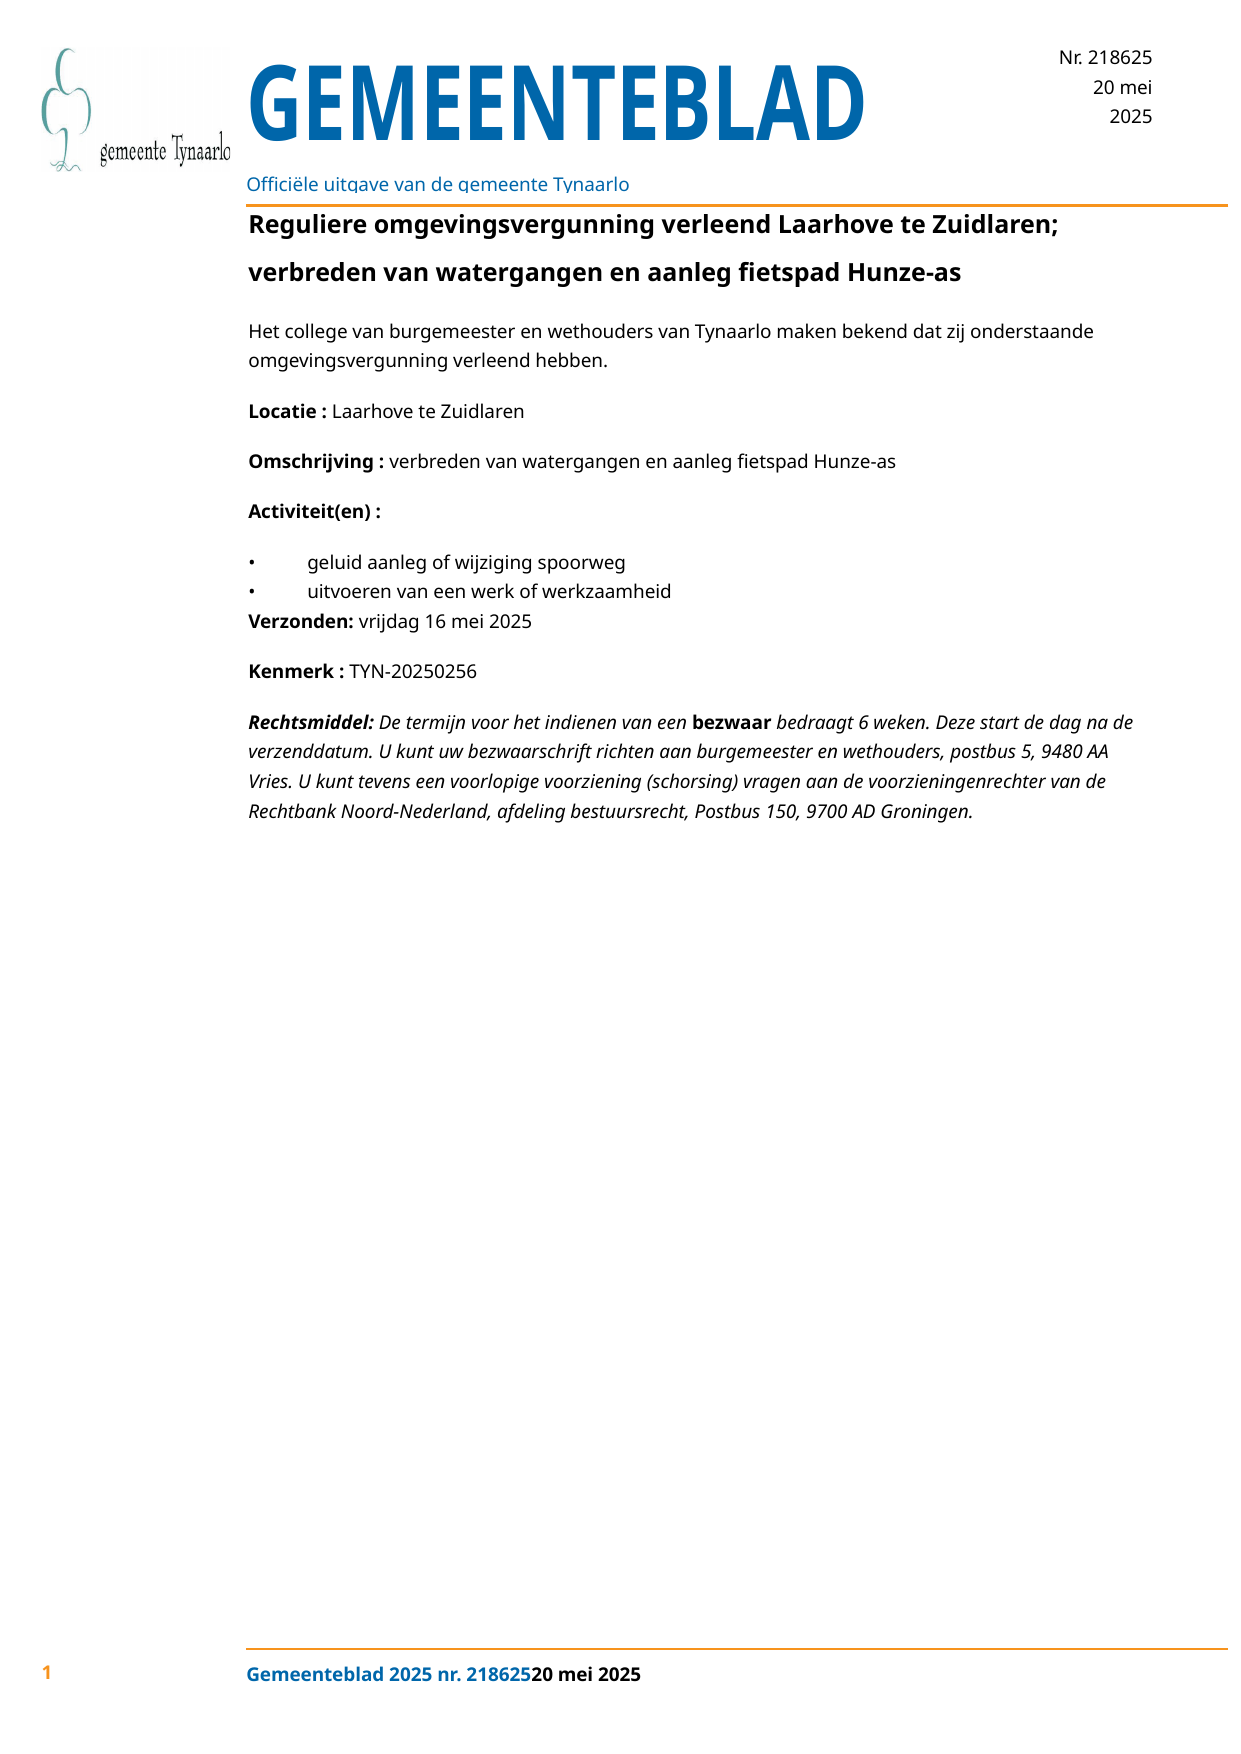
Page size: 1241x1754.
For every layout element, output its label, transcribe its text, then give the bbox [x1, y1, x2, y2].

text Verzonden: vrijdag 16 mei 2025 [248, 608, 1152, 634]
list uitvoeren van een werk of werkzaamheid [248, 579, 1152, 604]
text Het college van burgemeester en wethouders van Tynaarlo maken bekend dat zij onderstaande omgevingsvergunning verleend hebben. [248, 318, 1152, 373]
text Activiteit(en) : [248, 499, 1152, 524]
picture [41, 47, 231, 172]
text Omschrijving : verbreden van watergangen en aanleg fietspad Hunze-as [248, 448, 1152, 474]
text Locatie : Laarhove te Zuidlaren [248, 398, 1152, 424]
text Kenmerk : TYN-20250256 [248, 659, 1152, 684]
text Reguliere omgevingsvergunning verleend Laarhove te Zuidlaren; verbreden van watergangen en aanleg fietspad Hunze-as [248, 207, 1152, 288]
list geluid aanleg of wijziging spoorweg [248, 549, 1152, 575]
text Rechtsmiddel: De termijn voor het indienen van een bezwaar bedraagt 6 weken. Deze start de dag na de verzenddatum. U kunt uw bezwaarschrift richten aan burgemeester en wethouders, postbus 5, 9480 AA Vries. U kunt tevens een voorlopige voorziening (schorsing) vragen aan de voorzieningenrechter van de Rechtbank Noord-Nederland, afdeling bestuursrecht, Postbus 150, 9700 AD Groningen. [248, 709, 1152, 824]
